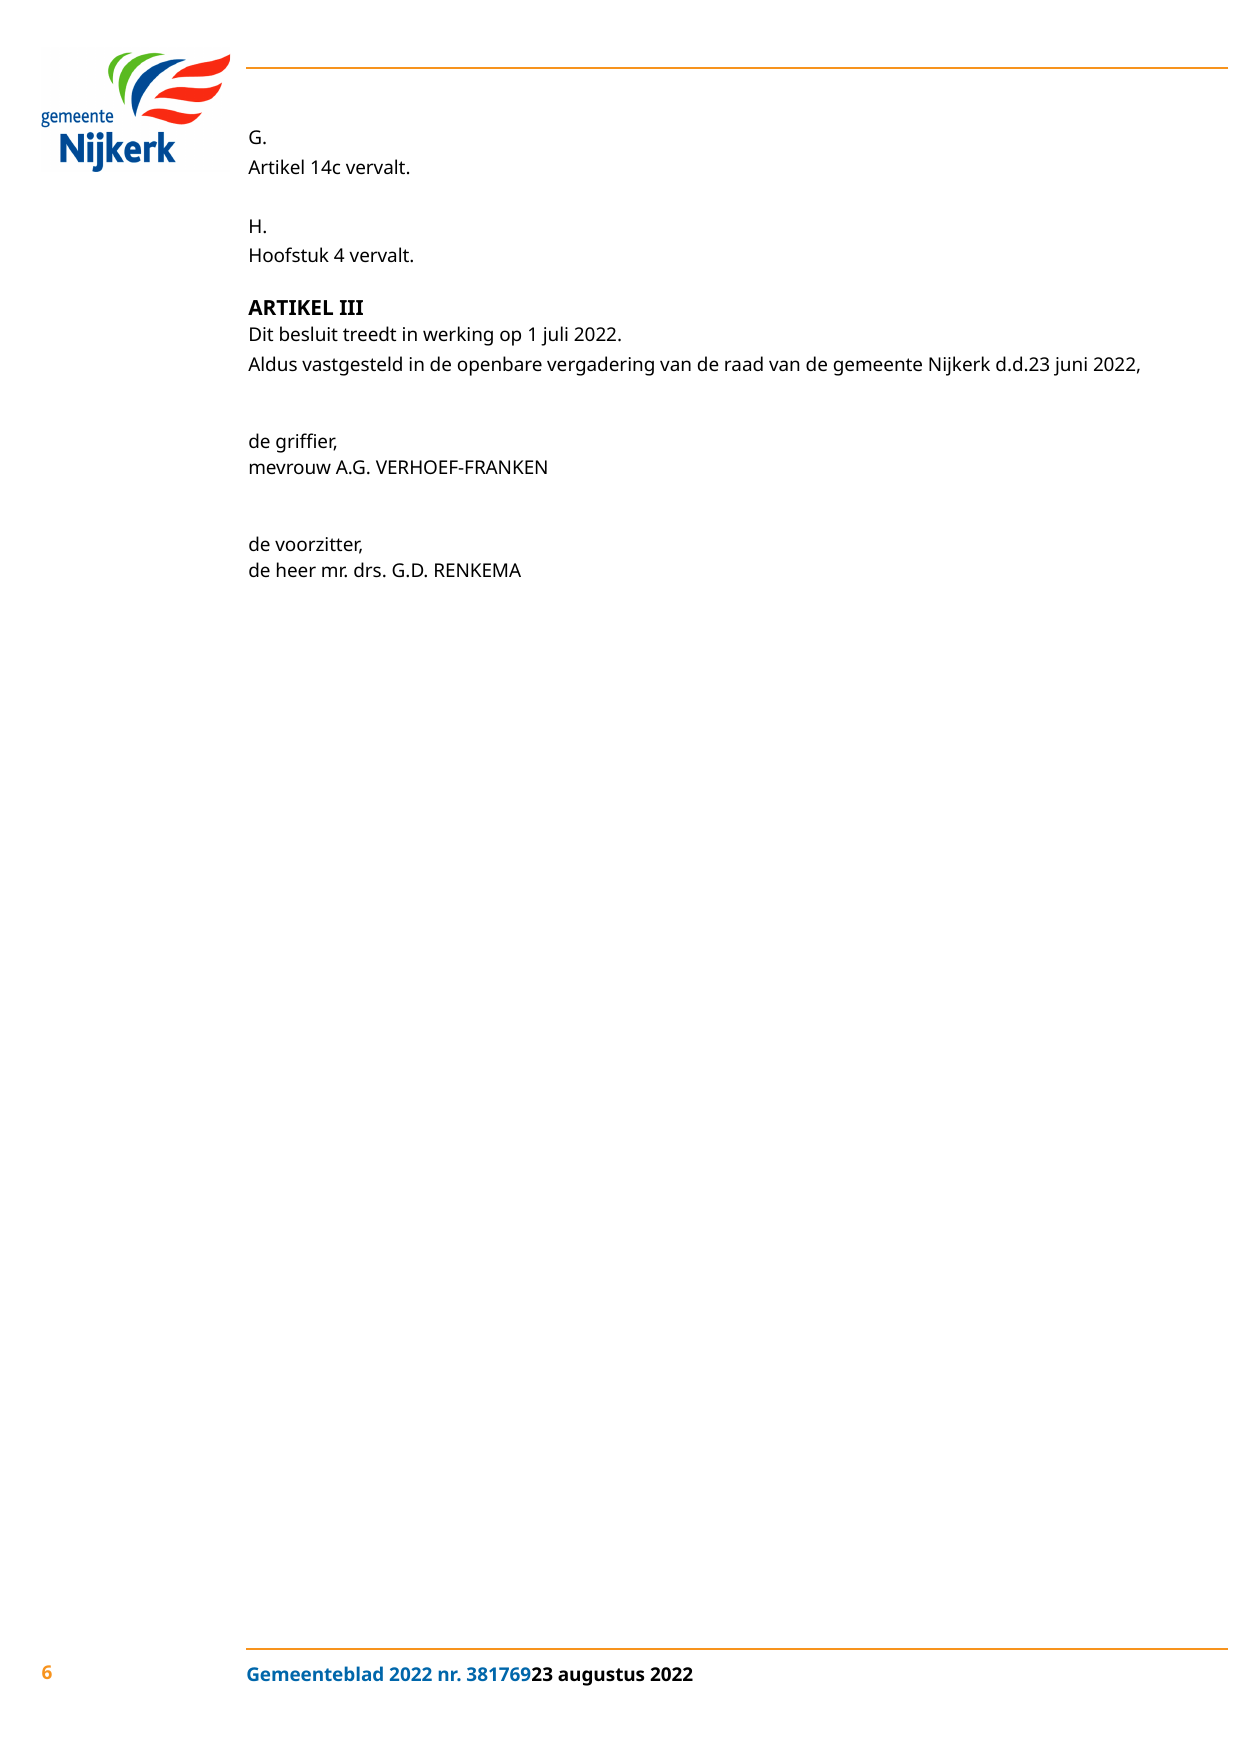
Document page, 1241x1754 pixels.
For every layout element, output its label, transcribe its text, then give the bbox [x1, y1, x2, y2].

text H. [248, 213, 1152, 239]
text de griffier, [248, 428, 1152, 454]
text Artikel 14c vervalt. [248, 154, 1152, 180]
picture [41, 47, 231, 172]
text de voorzitter, [248, 531, 1152, 557]
text Dit besluit treedt in werking op 1 juli 2022. [248, 322, 1152, 347]
text de heer mr. drs. G.D. RENKEMA [248, 557, 1152, 583]
text Hoofstuk 4 vervalt. [248, 243, 1152, 268]
text G. [248, 124, 1152, 150]
text Aldus vastgesteld in de openbare vergadering van de raad van de gemeente Nijkerk d.d.23 juni 2022, [248, 351, 1152, 377]
text ARTIKEL III [248, 293, 1152, 322]
text mevrouw A.G. VERHOEF-FRANKEN [248, 454, 1152, 480]
